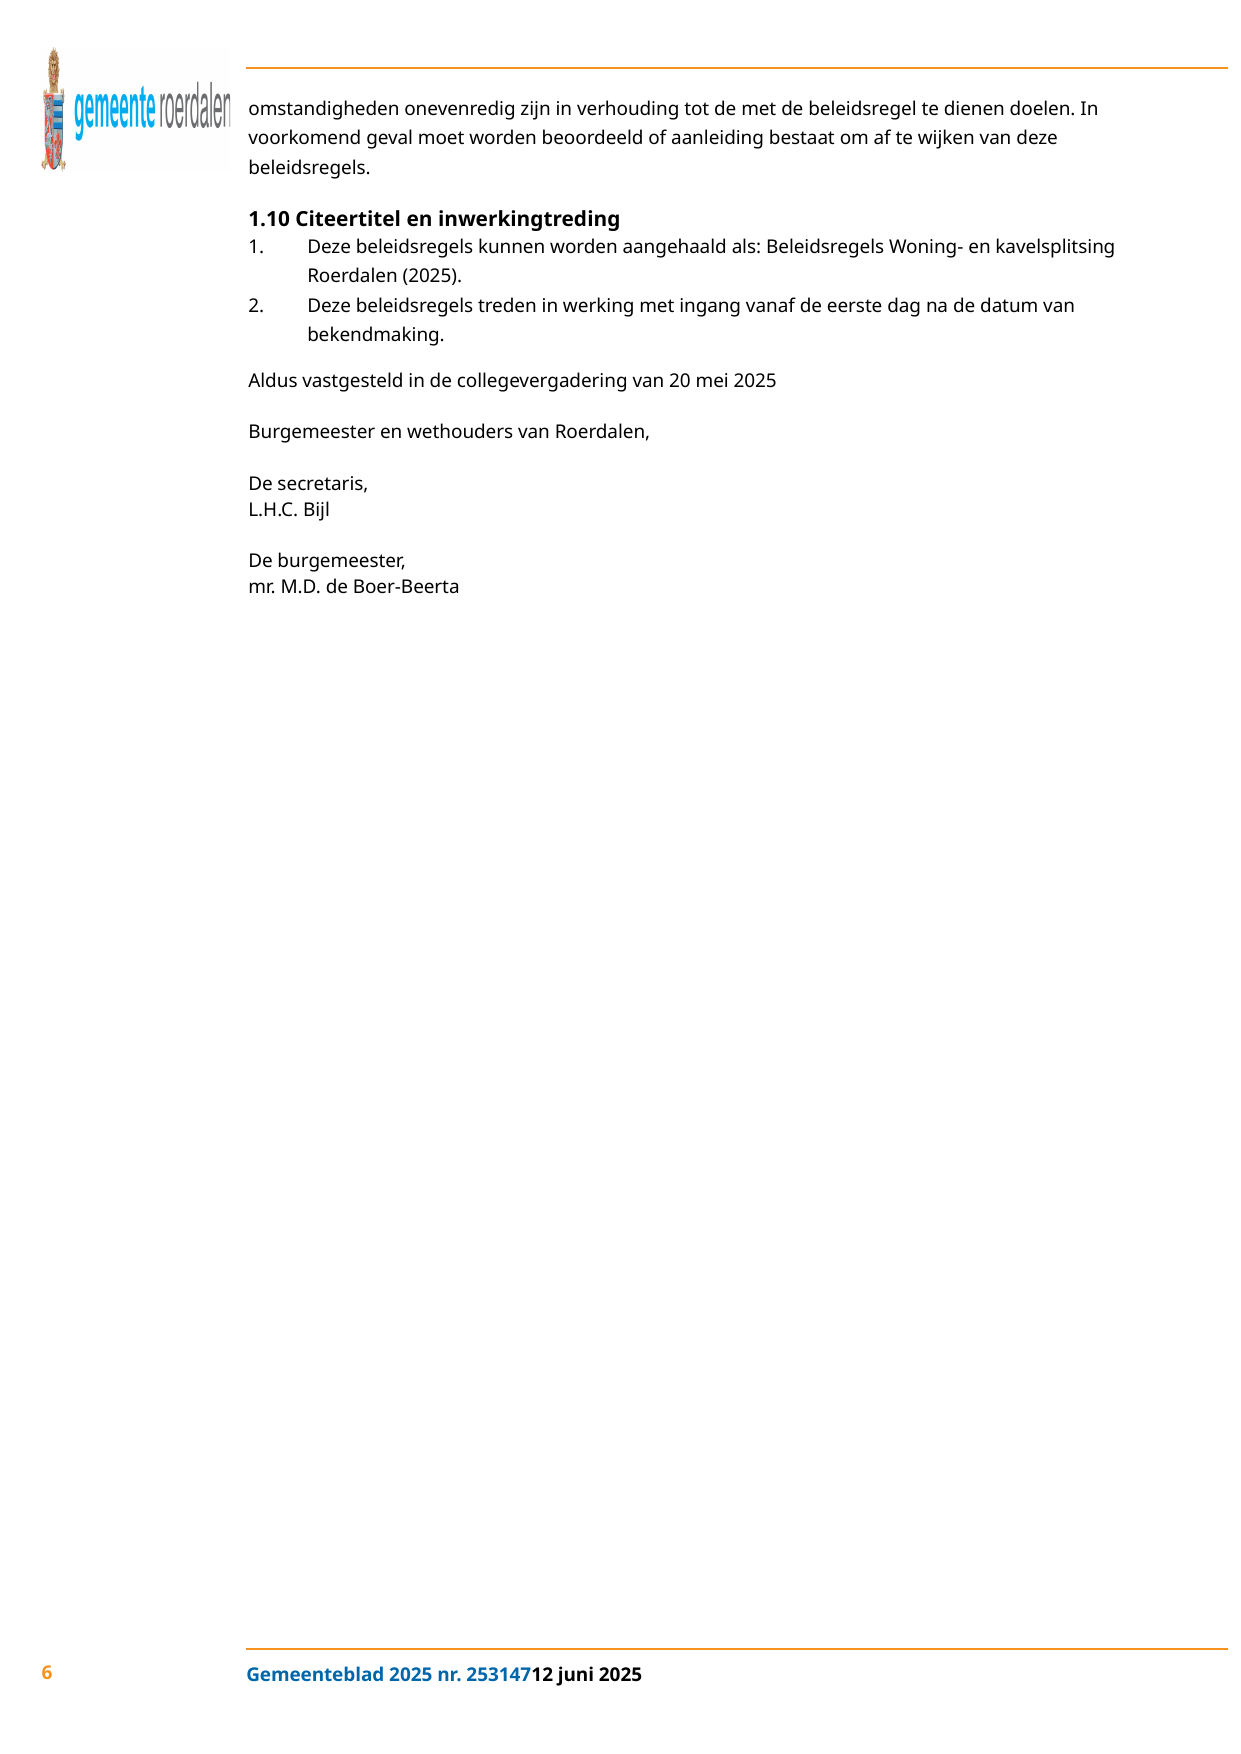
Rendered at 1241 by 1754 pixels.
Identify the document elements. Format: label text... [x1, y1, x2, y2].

text omstandigheden onevenredig zijn in verhouding tot de met de beleidsregel te dienen doelen. In voorkomend geval moet worden beoordeeld of aanleiding bestaat om af te wijken van deze beleidsregels. [248, 95, 1152, 180]
text De burgemeester, [248, 547, 1152, 573]
list Deze beleidsregels kunnen worden aangehaald als: Beleidsregels Woning- en kavelsplitsing Roerdalen (2025). [248, 233, 1152, 288]
text Aldus vastgesteld in de collegevergadering van 20 mei 2025 [248, 367, 1152, 393]
text L.H.C. Bijl [248, 496, 1152, 522]
text mr. M.D. de Boer-Beerta [248, 573, 1152, 599]
text De secretaris, [248, 470, 1152, 496]
picture [41, 47, 231, 172]
list Deze beleidsregels treden in werking met ingang vanaf de eerste dag na de datum van bekendmaking. [248, 292, 1152, 347]
text 1.10 Citeertitel en inwerkingtreding [248, 204, 1152, 233]
text Burgemeester en wethouders van Roerdalen, [248, 419, 1152, 444]
